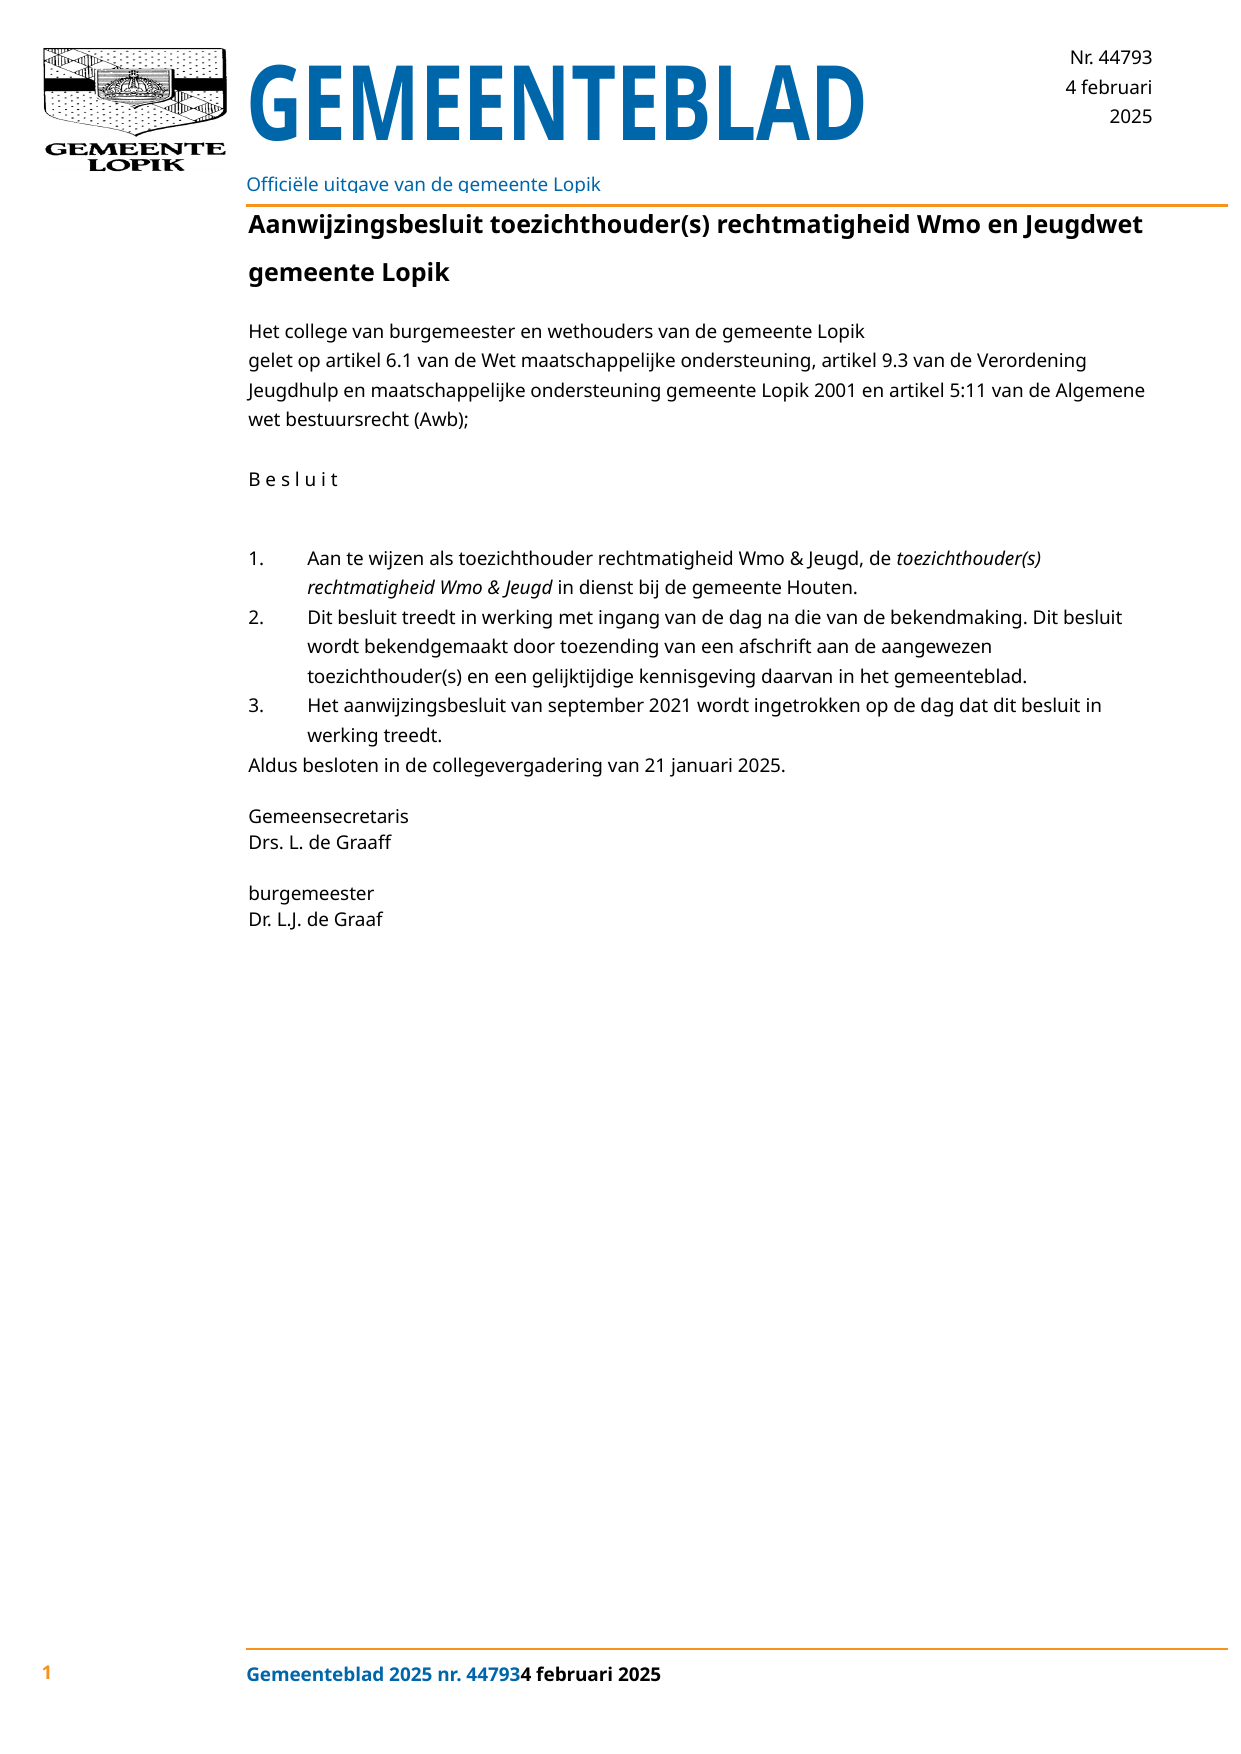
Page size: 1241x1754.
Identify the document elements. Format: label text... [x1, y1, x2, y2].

list Dit besluit treedt in werking met ingang van de dag na die van de bekendmaking. Dit besluit wordt bekendgemaakt door toezending van een afschrift aan de aangewezen toezichthouder(s) en een gelijktijdige kennisgeving daarvan in het gemeenteblad. [248, 604, 1152, 689]
text Gemeensecretaris [248, 803, 1152, 829]
list Aan te wijzen als toezichthouder rechtmatigheid Wmo & Jeugd, de toezichthouder(s) rechtmatigheid Wmo & Jeugd in dienst bij de gemeente Houten. [248, 545, 1152, 600]
text burgemeester [248, 880, 1152, 906]
text Aldus besloten in de collegevergadering van 21 januari 2025. [248, 752, 1152, 777]
list Het aanwijzingsbesluit van september 2021 wordt ingetrokken op de dag dat dit besluit in werking treedt. [248, 693, 1152, 748]
text Het college van burgemeester en wethouders van de gemeente Lopik [248, 318, 1152, 344]
picture [41, 47, 231, 172]
text gelet op artikel 6.1 van de Wet maatschappelijke ondersteuning, artikel 9.3 van de Verordening Jeugdhulp en maatschappelijke ondersteuning gemeente Lopik 2001 en artikel 5:11 van de Algemene wet bestuursrecht (Awb); [248, 347, 1152, 432]
text B e s l u i t [248, 466, 1152, 492]
text Drs. L. de Graaff [248, 829, 1152, 855]
text Aanwijzingsbesluit toezichthouder(s) rechtmatigheid Wmo en Jeugdwet gemeente Lopik [248, 207, 1152, 288]
text Dr. L.J. de Graaf [248, 906, 1152, 932]
